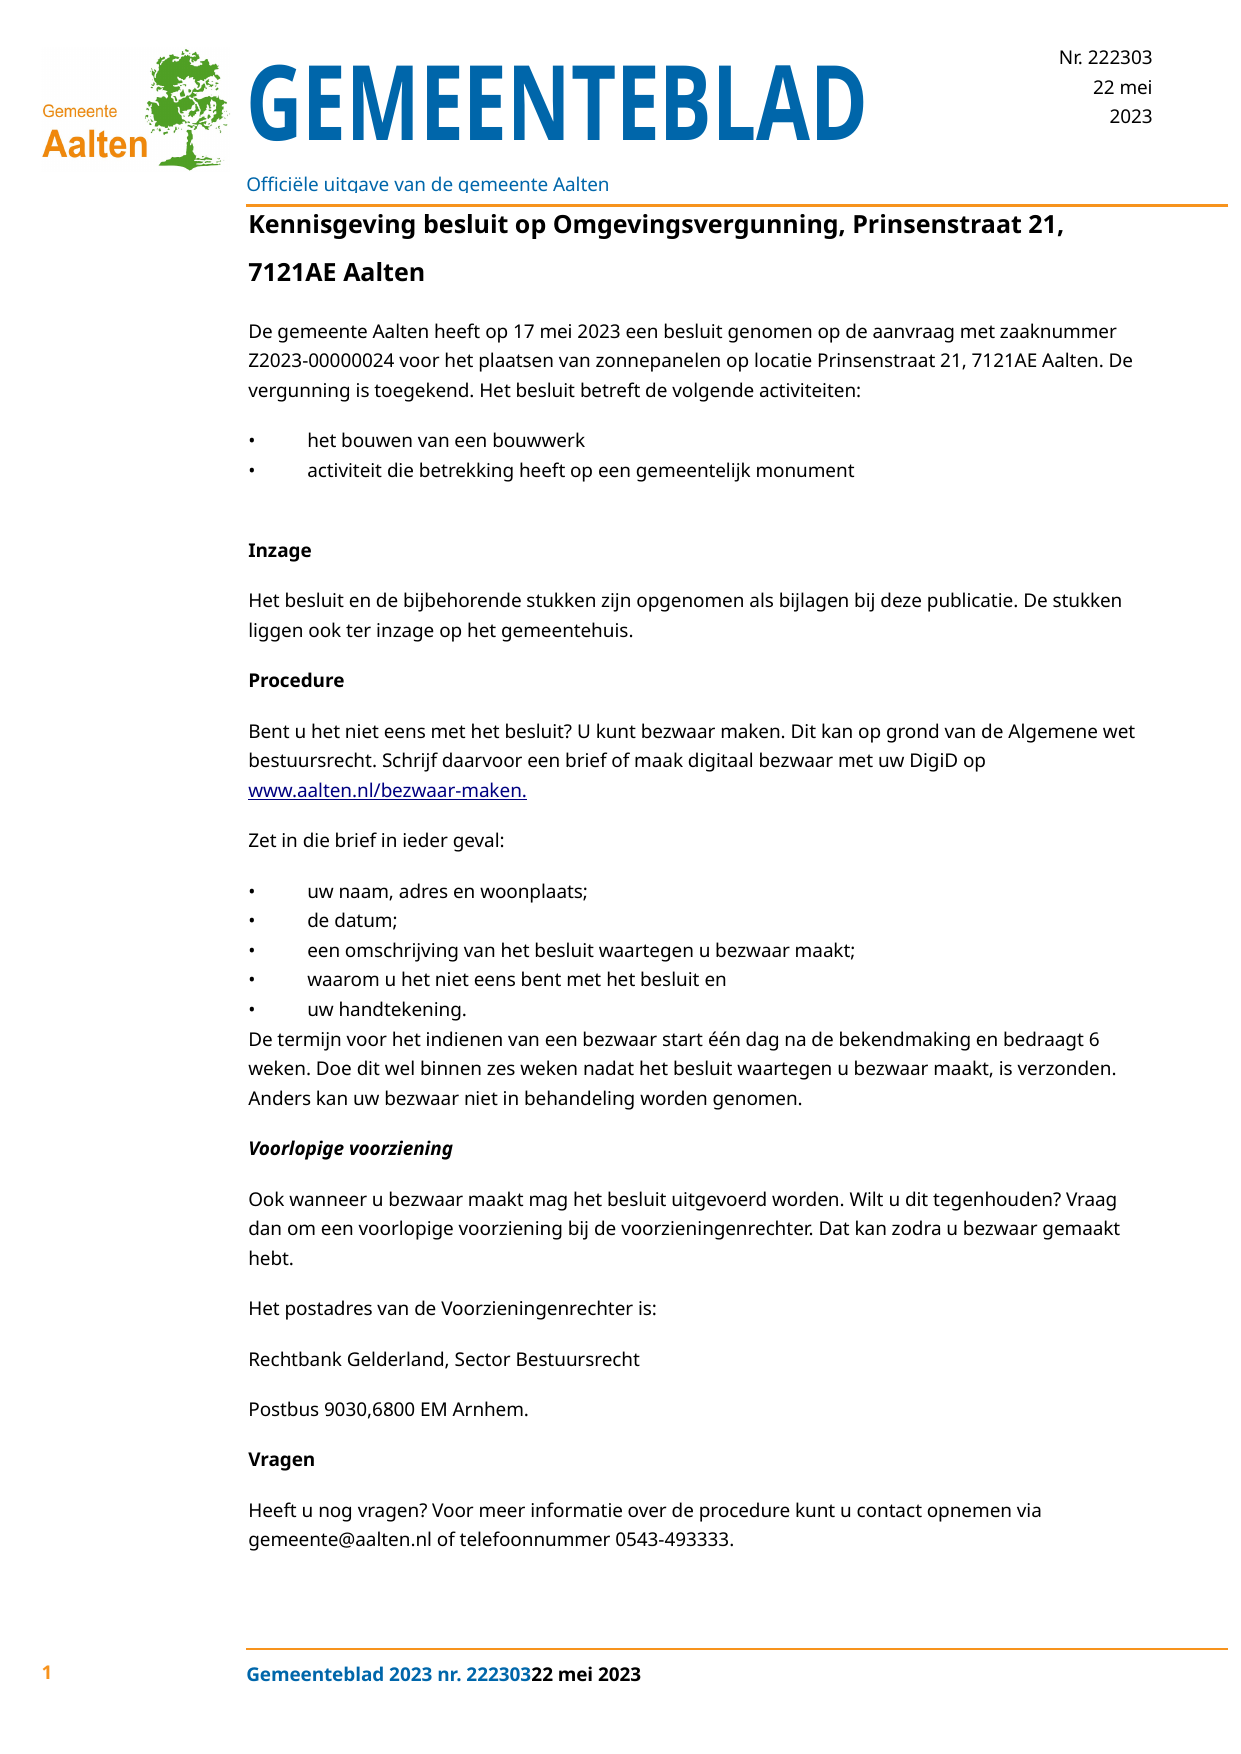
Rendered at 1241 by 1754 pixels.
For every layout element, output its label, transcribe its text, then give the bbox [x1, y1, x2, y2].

picture [41, 47, 231, 172]
list het bouwen van een bouwwerk [248, 427, 1152, 453]
text Zet in die brief in ieder geval: [248, 827, 1152, 853]
text Ook wanneer u bezwaar maakt mag het besluit uitgevoerd worden. Wilt u dit tegenhouden? Vraag dan om een voorlopige voorziening bij de voorzieningenrechter. Dat kan zodra u bezwaar gemaakt hebt. [248, 1186, 1152, 1271]
text Heeft u nog vragen? Voor meer informatie over de procedure kunt u contact opnemen via gemeente@aalten.nl of telefoonnummer 0543-493333. [248, 1497, 1152, 1552]
text Postbus 9030,6800 EM Arnhem. [248, 1396, 1152, 1422]
text Procedure [248, 667, 1152, 693]
text De termijn voor het indienen van een bezwaar start één dag na de bekendmaking en bedraagt 6 weken. Doe dit wel binnen zes weken nadat het besluit waartegen u bezwaar maakt, is verzonden. Anders kan uw bezwaar niet in behandeling worden genomen. [248, 1026, 1152, 1111]
list uw handtekening. [248, 996, 1152, 1022]
text Rechtbank Gelderland, Sector Bestuursrecht [248, 1346, 1152, 1372]
list uw naam, adres en woonplaats; [248, 878, 1152, 904]
text Inzage [248, 537, 1152, 563]
text Voorlopige voorziening [248, 1135, 1152, 1161]
text Kennisgeving besluit op Omgevingsvergunning, Prinsenstraat 21, 7121AE Aalten [248, 207, 1152, 288]
text De gemeente Aalten heeft op 17 mei 2023 een besluit genomen op de aanvraag met zaaknummer Z2023-00000024 voor het plaatsen van zonnepanelen op locatie Prinsenstraat 21, 7121AE Aalten. De vergunning is toegekend. Het besluit betreft de volgende activiteiten: [248, 318, 1152, 403]
list een omschrijving van het besluit waartegen u bezwaar maakt; [248, 937, 1152, 963]
list activiteit die betrekking heeft op een gemeentelijk monument [248, 457, 1152, 483]
list waarom u het niet eens bent met het besluit en [248, 967, 1152, 992]
list de datum; [248, 907, 1152, 933]
text Het postadres van de Voorzieningenrechter is: [248, 1295, 1152, 1321]
text Vragen [248, 1447, 1152, 1472]
text Bent u het niet eens met het besluit? U kunt bezwaar maken. Dit kan op grond van de Algemene wet bestuursrecht. Schrijf daarvoor een brief of maak digitaal bezwaar met uw DigiD op www.aalten.nl/bezwaar-maken. [248, 718, 1152, 803]
text Het besluit en de bijbehorende stukken zijn opgenomen als bijlagen bij deze publicatie. De stukken liggen ook ter inzage op het gemeentehuis. [248, 587, 1152, 643]
